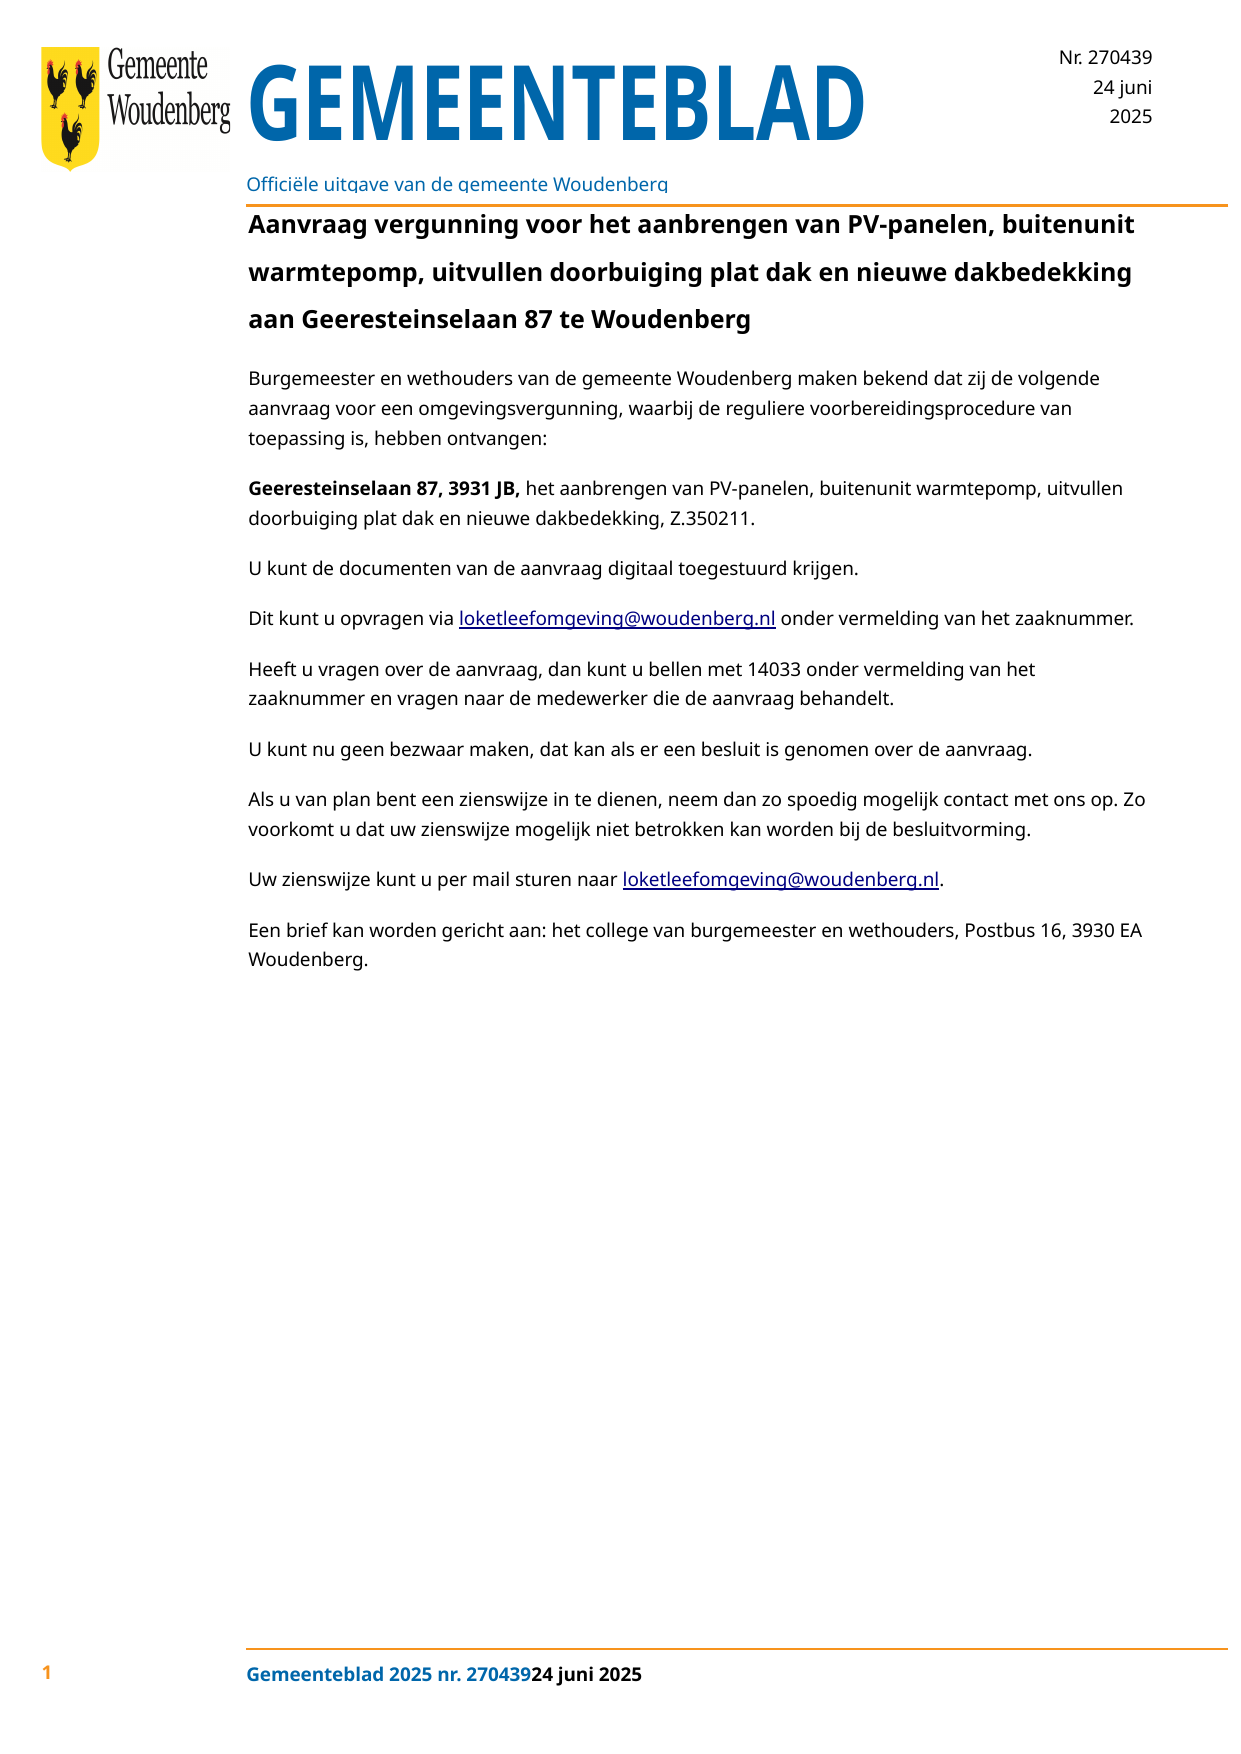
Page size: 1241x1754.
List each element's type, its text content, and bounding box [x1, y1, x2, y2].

text Een brief kan worden gericht aan: het college van burgemeester en wethouders, Postbus 16, 3930 EA Woudenberg. [248, 917, 1152, 972]
text U kunt de documenten van de aanvraag digitaal toegestuurd krijgen. [248, 555, 1152, 581]
text Als u van plan bent een zienswijze in te dienen, neem dan zo spoedig mogelijk contact met ons op. Zo voorkomt u dat uw zienswijze mogelijk niet betrokken kan worden bij de besluitvorming. [248, 786, 1152, 842]
text Aanvraag vergunning voor het aanbrengen van PV-panelen, buitenunit warmtepomp, uitvullen doorbuiging plat dak en nieuwe dakbedekking aan Geeresteinselaan 87 te Woudenberg [248, 207, 1152, 336]
text U kunt nu geen bezwaar maken, dat kan als er een besluit is genomen over de aanvraag. [248, 736, 1152, 762]
text Heeft u vragen over de aanvraag, dan kunt u bellen met 14033 onder vermelding van het zaaknummer en vragen naar de medewerker die de aanvraag behandelt. [248, 656, 1152, 711]
text Geeresteinselaan 87, 3931 JB, het aanbrengen van PV-panelen, buitenunit warmtepomp, uitvullen doorbuiging plat dak en nieuwe dakbedekking, Z.350211. [248, 475, 1152, 530]
picture [41, 47, 231, 172]
text Burgemeester en wethouders van de gemeente Woudenberg maken bekend dat zij de volgende aanvraag voor een omgevingsvergunning, waarbij de reguliere voorbereidingsprocedure van toepassing is, hebben ontvangen: [248, 366, 1152, 450]
text Dit kunt u opvragen via loketleefomgeving@woudenberg.nl onder vermelding van het zaaknummer. [248, 606, 1152, 631]
text Uw zienswijze kunt u per mail sturen naar loketleefomgeving@woudenberg.nl. [248, 866, 1152, 892]
